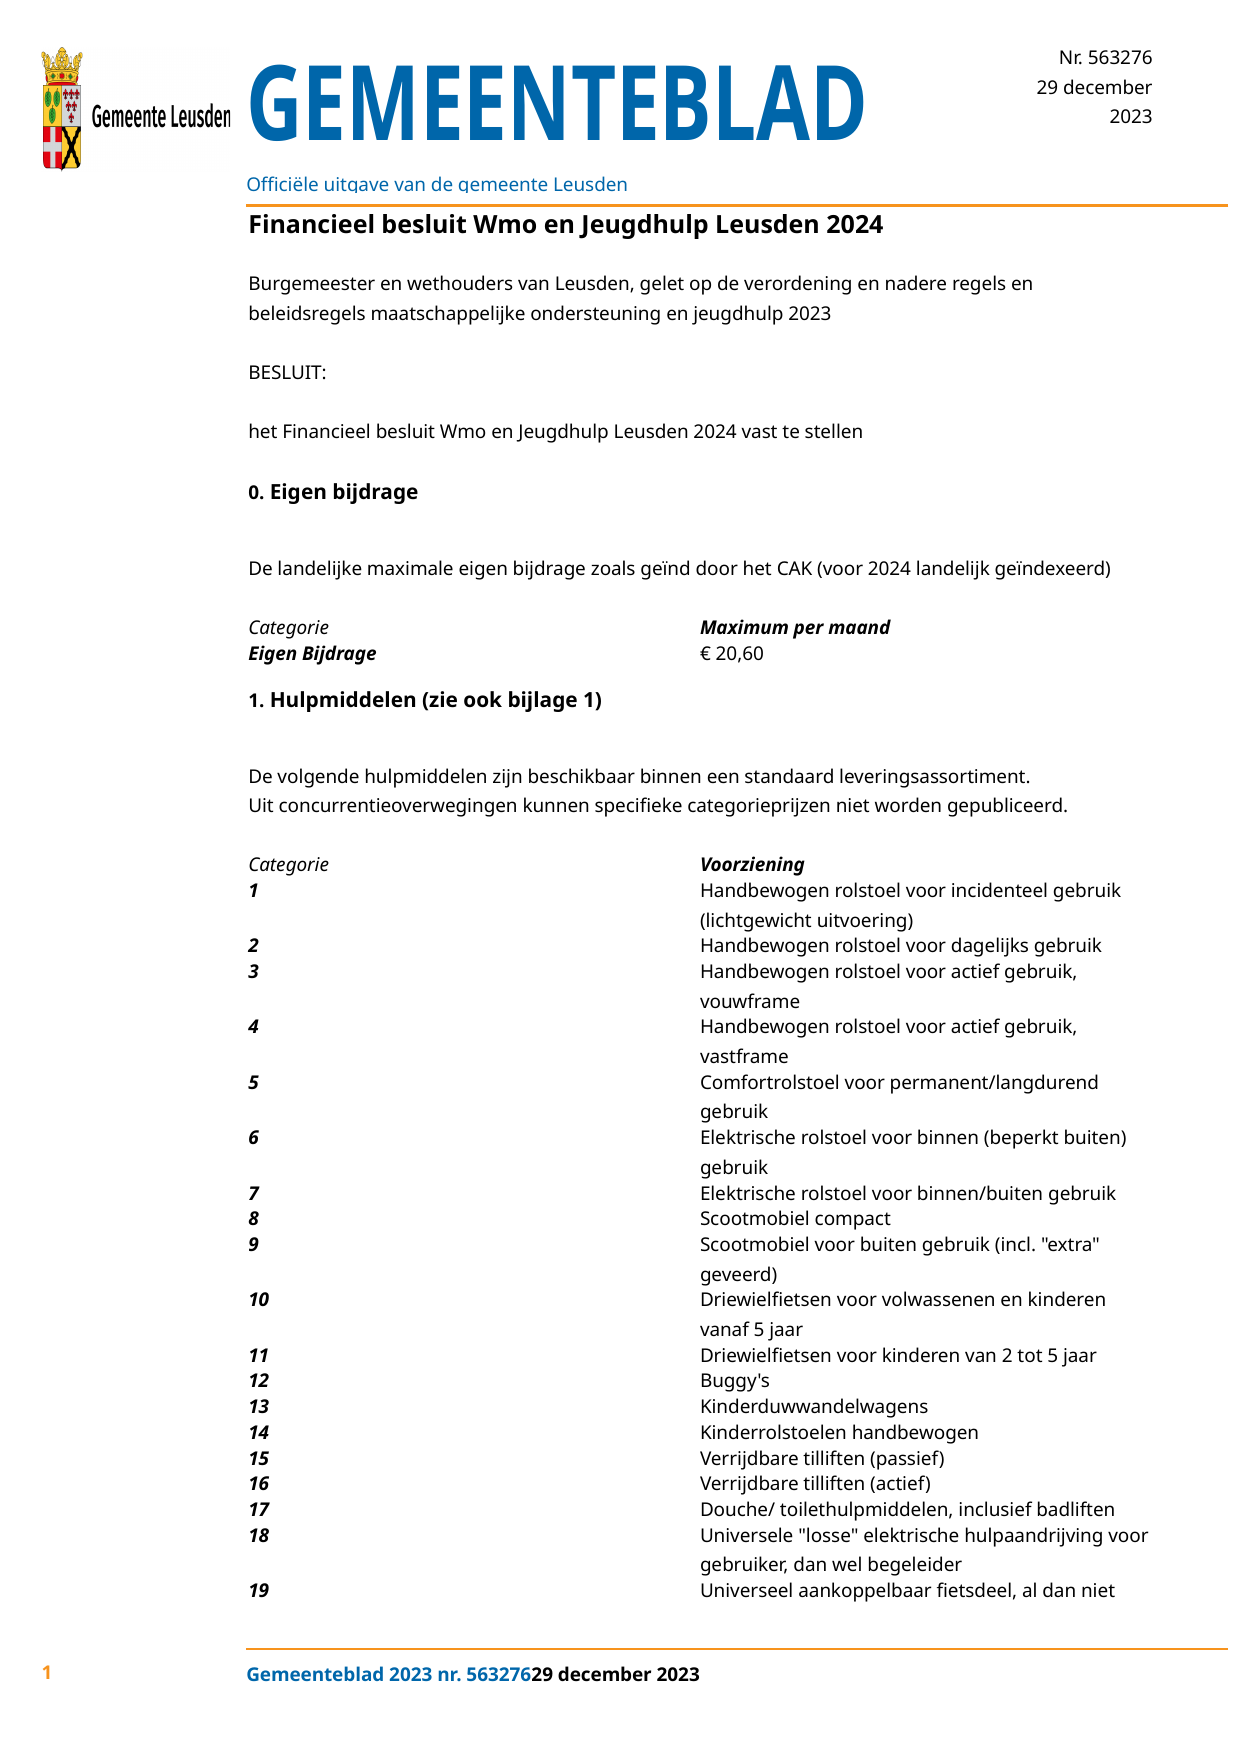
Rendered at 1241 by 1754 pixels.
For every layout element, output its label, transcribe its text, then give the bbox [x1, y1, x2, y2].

table_header Categorie [248, 852, 700, 877]
table_cell Driewielfietsen voor kinderen van 2 tot 5 jaar [700, 1342, 1152, 1367]
table_cell Verrijdbare tilliften (passief) [700, 1445, 1152, 1470]
text Financieel besluit Wmo en Jeugdhulp Leusden 2024 [248, 207, 1152, 241]
table_header Voorziening [700, 852, 1152, 877]
text Uit concurrentieoverwegingen kunnen specifieke categorieprijzen niet worden gepubliceerd. [248, 792, 1152, 818]
text De volgende hulpmiddelen zijn beschikbaar binnen een standaard leveringsassortiment. [248, 763, 1152, 788]
table_header Maximum per maand [700, 614, 1152, 640]
table_cell 15 [248, 1445, 700, 1470]
table_cell 12 [248, 1368, 700, 1393]
table_cell 14 [248, 1419, 700, 1445]
table_cell Handbewogen rolstoel voor actief gebruik, vouwframe [700, 959, 1152, 1014]
table_cell Kinderrolstoelen handbewogen [700, 1419, 1152, 1445]
table_cell 2 [248, 933, 700, 958]
table_cell Driewielfietsen voor volwassenen en kinderen vanaf 5 jaar [700, 1286, 1152, 1342]
table_cell Comfortrolstoel voor permanent/langdurend gebruik [700, 1069, 1152, 1124]
table_cell Handbewogen rolstoel voor actief gebruik, vastframe [700, 1014, 1152, 1069]
table_cell Kinderduwwandelwagens [700, 1393, 1152, 1419]
table_cell Scootmobiel voor buiten gebruik (incl. "extra" geveerd) [700, 1231, 1152, 1286]
text BESLUIT: [248, 359, 1152, 385]
picture [41, 47, 231, 172]
text De landelijke maximale eigen bijdrage zoals geïnd door het CAK (voor 2024 landelijk geïndexeerd) [248, 555, 1152, 581]
table_cell Elektrische rolstoel voor binnen/buiten gebruik [700, 1180, 1152, 1205]
table_cell Buggy's [700, 1368, 1152, 1393]
table_cell Handbewogen rolstoel voor incidenteel gebruik (lichtgewicht uitvoering) [700, 878, 1152, 933]
table_cell Eigen Bijdrage [248, 640, 700, 666]
text 0. Eigen bijdrage [248, 477, 1152, 506]
table_cell 1 [248, 878, 700, 933]
text 1. Hulpmiddelen (zie ook bijlage 1) [248, 685, 1152, 713]
table_cell 13 [248, 1393, 700, 1419]
table_cell Universeel aankoppelbaar fietsdeel, al dan niet [700, 1577, 1152, 1603]
text het Financieel besluit Wmo en Jeugdhulp Leusden 2024 vast te stellen [248, 418, 1152, 444]
table_cell 19 [248, 1577, 700, 1603]
table_cell Douche/ toilethulpmiddelen, inclusief badliften [700, 1496, 1152, 1522]
table_cell 3 [248, 959, 700, 1014]
table_header Categorie [248, 614, 700, 640]
table_cell Verrijdbare tilliften (actief) [700, 1470, 1152, 1496]
table_cell 5 [248, 1069, 700, 1124]
table_cell 18 [248, 1522, 700, 1577]
table_cell 9 [248, 1231, 700, 1286]
table_cell 16 [248, 1470, 700, 1496]
table_cell 7 [248, 1180, 700, 1205]
table_cell Handbewogen rolstoel voor dagelijks gebruik [700, 933, 1152, 958]
table_cell Scootmobiel compact [700, 1205, 1152, 1231]
table_cell Universele "losse" elektrische hulpaandrijving voor gebruiker, dan wel begeleider [700, 1522, 1152, 1577]
table_cell Elektrische rolstoel voor binnen (beperkt buiten) gebruik [700, 1124, 1152, 1180]
table_cell 6 [248, 1124, 700, 1180]
table_cell 8 [248, 1205, 700, 1231]
table_cell 10 [248, 1286, 700, 1342]
table_cell 11 [248, 1342, 700, 1367]
text Burgemeester en wethouders van Leusden, gelet op de verordening en nadere regels en beleidsregels maatschappelijke ondersteuning en jeugdhulp 2023 [248, 270, 1152, 326]
table_cell € 20,60 [700, 640, 1152, 666]
table_cell 17 [248, 1496, 700, 1522]
table_cell 4 [248, 1014, 700, 1069]
